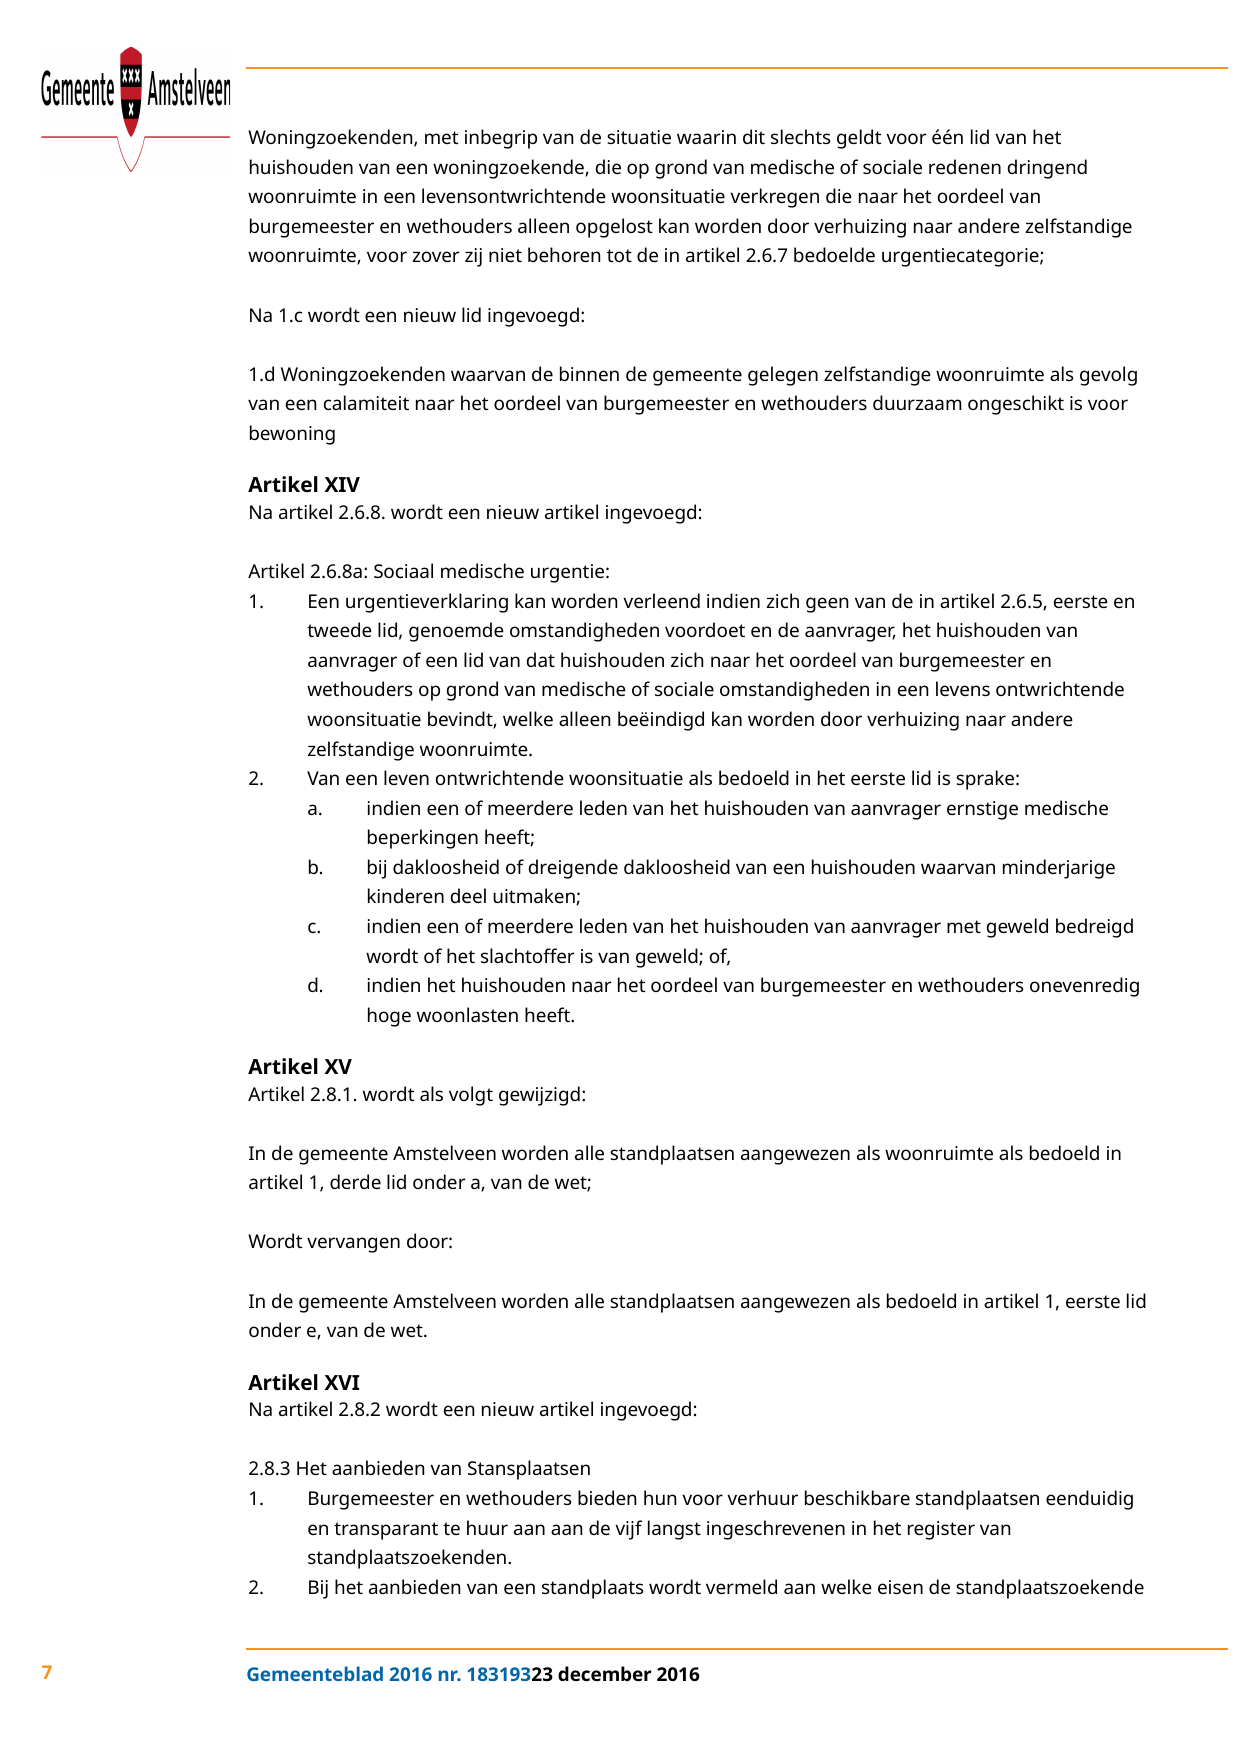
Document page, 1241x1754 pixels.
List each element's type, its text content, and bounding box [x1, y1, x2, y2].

text Artikel XIV [248, 471, 1152, 499]
text Artikel XVI [248, 1368, 1152, 1396]
text In de gemeente Amstelveen worden alle standplaatsen aangewezen als bedoeld in artikel 1, eerste lid onder e, van de wet. [248, 1288, 1152, 1343]
text 2.8.3 Het aanbieden van Stansplaatsen [248, 1456, 1152, 1481]
list indien een of meerdere leden van het huishouden van aanvrager met geweld bedreigd wordt of het slachtoffer is van geweld; of, [307, 913, 1152, 968]
list indien een of meerdere leden van het huishouden van aanvrager ernstige medische beperkingen heeft; [307, 795, 1152, 850]
text Na artikel 2.8.2 wordt een nieuw artikel ingevoegd: [248, 1396, 1152, 1422]
list indien het huishouden naar het oordeel van burgemeester en wethouders onevenredig hoge woonlasten heeft. [307, 972, 1152, 1028]
text Na artikel 2.6.8. wordt een nieuw artikel ingevoegd: [248, 499, 1152, 525]
text Artikel 2.6.8a: Sociaal medische urgentie: [248, 558, 1152, 584]
text Wordt vervangen door: [248, 1229, 1152, 1254]
text 1.d Woningzoekenden waarvan de binnen de gemeente gelegen zelfstandige woonruimte als gevolg van een calamiteit naar het oordeel van burgemeester en wethouders duurzaam ongeschikt is voor bewoning [248, 361, 1152, 446]
text Woningzoekenden, met inbegrip van de situatie waarin dit slechts geldt voor één lid van het huishouden van een woningzoekende, die op grond van medische of sociale redenen dringend woonruimte in een levensontwrichtende woonsituatie verkregen die naar het oordeel van burgemeester en wethouders alleen opgelost kan worden door verhuizing naar andere zelfstandige woonruimte, voor zover zij niet behoren tot de in artikel 2.6.7 bedoelde urgentiecategorie; [248, 124, 1152, 268]
list Bij het aanbieden van een standplaats wordt vermeld aan welke eisen de standplaatszoekende [248, 1574, 1152, 1599]
text Na 1.c wordt een nieuw lid ingevoegd: [248, 302, 1152, 328]
text In de gemeente Amstelveen worden alle standplaatsen aangewezen als woonruimte als bedoeld in artikel 1, derde lid onder a, van de wet; [248, 1140, 1152, 1195]
list Van een leven ontwrichtende woonsituatie als bedoeld in het eerste lid is sprake: [248, 765, 1152, 791]
list Burgemeester en wethouders bieden hun voor verhuur beschikbare standplaatsen eenduidig en transparant te huur aan aan de vijf langst ingeschrevenen in het register van standplaatszoekenden. [248, 1485, 1152, 1570]
text Artikel 2.8.1. wordt als volgt gewijzigd: [248, 1081, 1152, 1107]
list Een urgentieverklaring kan worden verleend indien zich geen van de in artikel 2.6.5, eerste en tweede lid, genoemde omstandigheden voordoet en de aanvrager, het huishouden van aanvrager of een lid van dat huishouden zich naar het oordeel van burgemeester en wethouders op grond van medische of sociale omstandigheden in een levens ontwrichtende woonsituatie bevindt, welke alleen beëindigd kan worden door verhuizing naar andere zelfstandige woonruimte. [248, 588, 1152, 761]
picture [41, 47, 231, 172]
list bij dakloosheid of dreigende dakloosheid van een huishouden waarvan minderjarige kinderen deel uitmaken; [307, 854, 1152, 909]
text Artikel XV [248, 1052, 1152, 1081]
